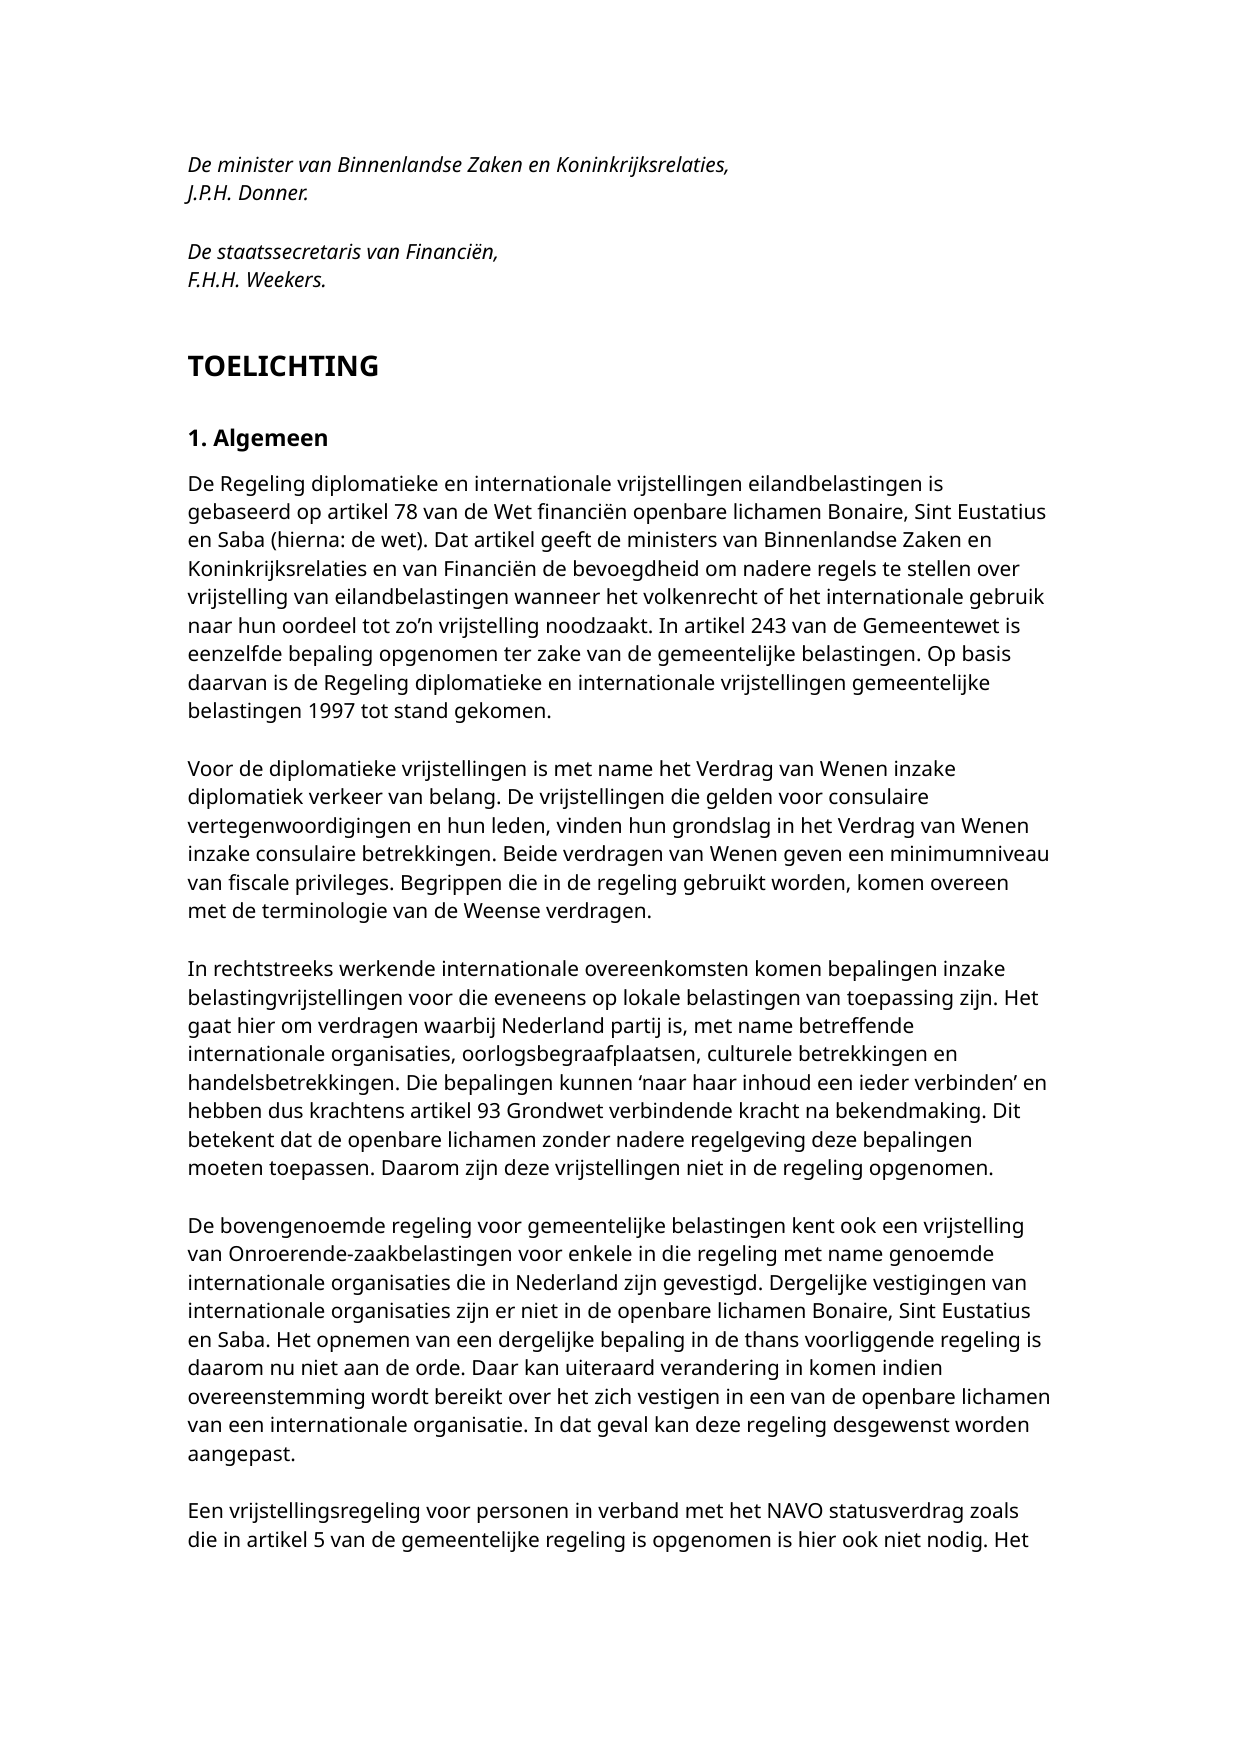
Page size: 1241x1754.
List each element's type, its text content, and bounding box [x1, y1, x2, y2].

text F.H.H. Weekers. [187, 265, 1053, 294]
text De Regeling diplomatieke en internationale vrijstellingen eilandbelastingen is gebaseerd op artikel 78 van de Wet financiën openbare lichamen Bonaire, Sint Eustatius en Saba (hierna: de wet). Dat artikel geeft de ministers van Binnenlandse Zaken en Koninkrijksrelaties en van Financiën de bevoegdheid om nadere regels te stellen over vrijstelling van eilandbelastingen wanneer het volkenrecht of het internationale gebruik naar hun oordeel tot zo’n vrijstelling noodzaakt. In artikel 243 van de Gemeentewet is eenzelfde bepaling opgenomen ter zake van de gemeentelijke belastingen. Op basis daarvan is de Regeling diplomatieke en internationale vrijstellingen gemeentelijke belastingen 1997 tot stand gekomen. [187, 469, 1053, 724]
text De bovengenoemde regeling voor gemeentelijke belastingen kent ook een vrijstelling van Onroerende-zaakbelastingen voor enkele in die regeling met name genoemde internationale organisaties die in Nederland zijn gevestigd. Dergelijke vestigingen van internationale organisaties zijn er niet in de openbare lichamen Bonaire, Sint Eustatius en Saba. Het opnemen van een dergelijke bepaling in de thans voorliggende regeling is daarom nu niet aan de orde. Daar kan uiteraard verandering in komen indien overeenstemming wordt bereikt over het zich vestigen in een van de openbare lichamen van een internationale organisatie. In dat geval kan deze regeling desgewenst worden aangepast. [187, 1211, 1053, 1467]
subtitle 1. Algemeen [187, 422, 1053, 454]
text In rechtstreeks werkende internationale overeenkomsten komen bepalingen inzake belastingvrijstellingen voor die eveneens op lokale belastingen van toepassing zijn. Het gaat hier om verdragen waarbij Nederland partij is, met name betreffende internationale organisaties, oorlogsbegraafplaatsen, culturele betrekkingen en handelsbetrekkingen. Die bepalingen kunnen ‘naar haar inhoud een ieder verbinden’ en hebben dus krachtens artikel 93 Grondwet verbindende kracht na bekendmaking. Dit betekent dat de openbare lichamen zonder nadere regelgeving deze bepalingen moeten toepassen. Daarom zijn deze vrijstellingen niet in de regeling opgenomen. [187, 954, 1053, 1182]
text De minister van Binnenlandse Zaken en Koninkrijksrelaties, [187, 150, 1053, 178]
text Voor de diplomatieke vrijstellingen is met name het Verdrag van Wenen inzake diplomatiek verkeer van belang. De vrijstellingen die gelden voor consulaire vertegenwoordigingen en hun leden, vinden hun grondslag in het Verdrag van Wenen inzake consulaire betrekkingen. Beide verdragen van Wenen geven een minimumniveau van fiscale privileges. Begrippen die in de regeling gebruikt worden, komen overeen met de terminologie van de Weense verdragen. [187, 754, 1053, 925]
text De staatssecretaris van Financiën, [187, 237, 1053, 265]
text J.P.H. Donner. [187, 178, 1053, 207]
text Een vrijstellingsregeling voor personen in verband met het NAVO statusverdrag zoals die in artikel 5 van de gemeentelijke regeling is opgenomen is hier ook niet nodig. Het [187, 1497, 1053, 1553]
subtitle TOELICHTING [187, 346, 1053, 385]
